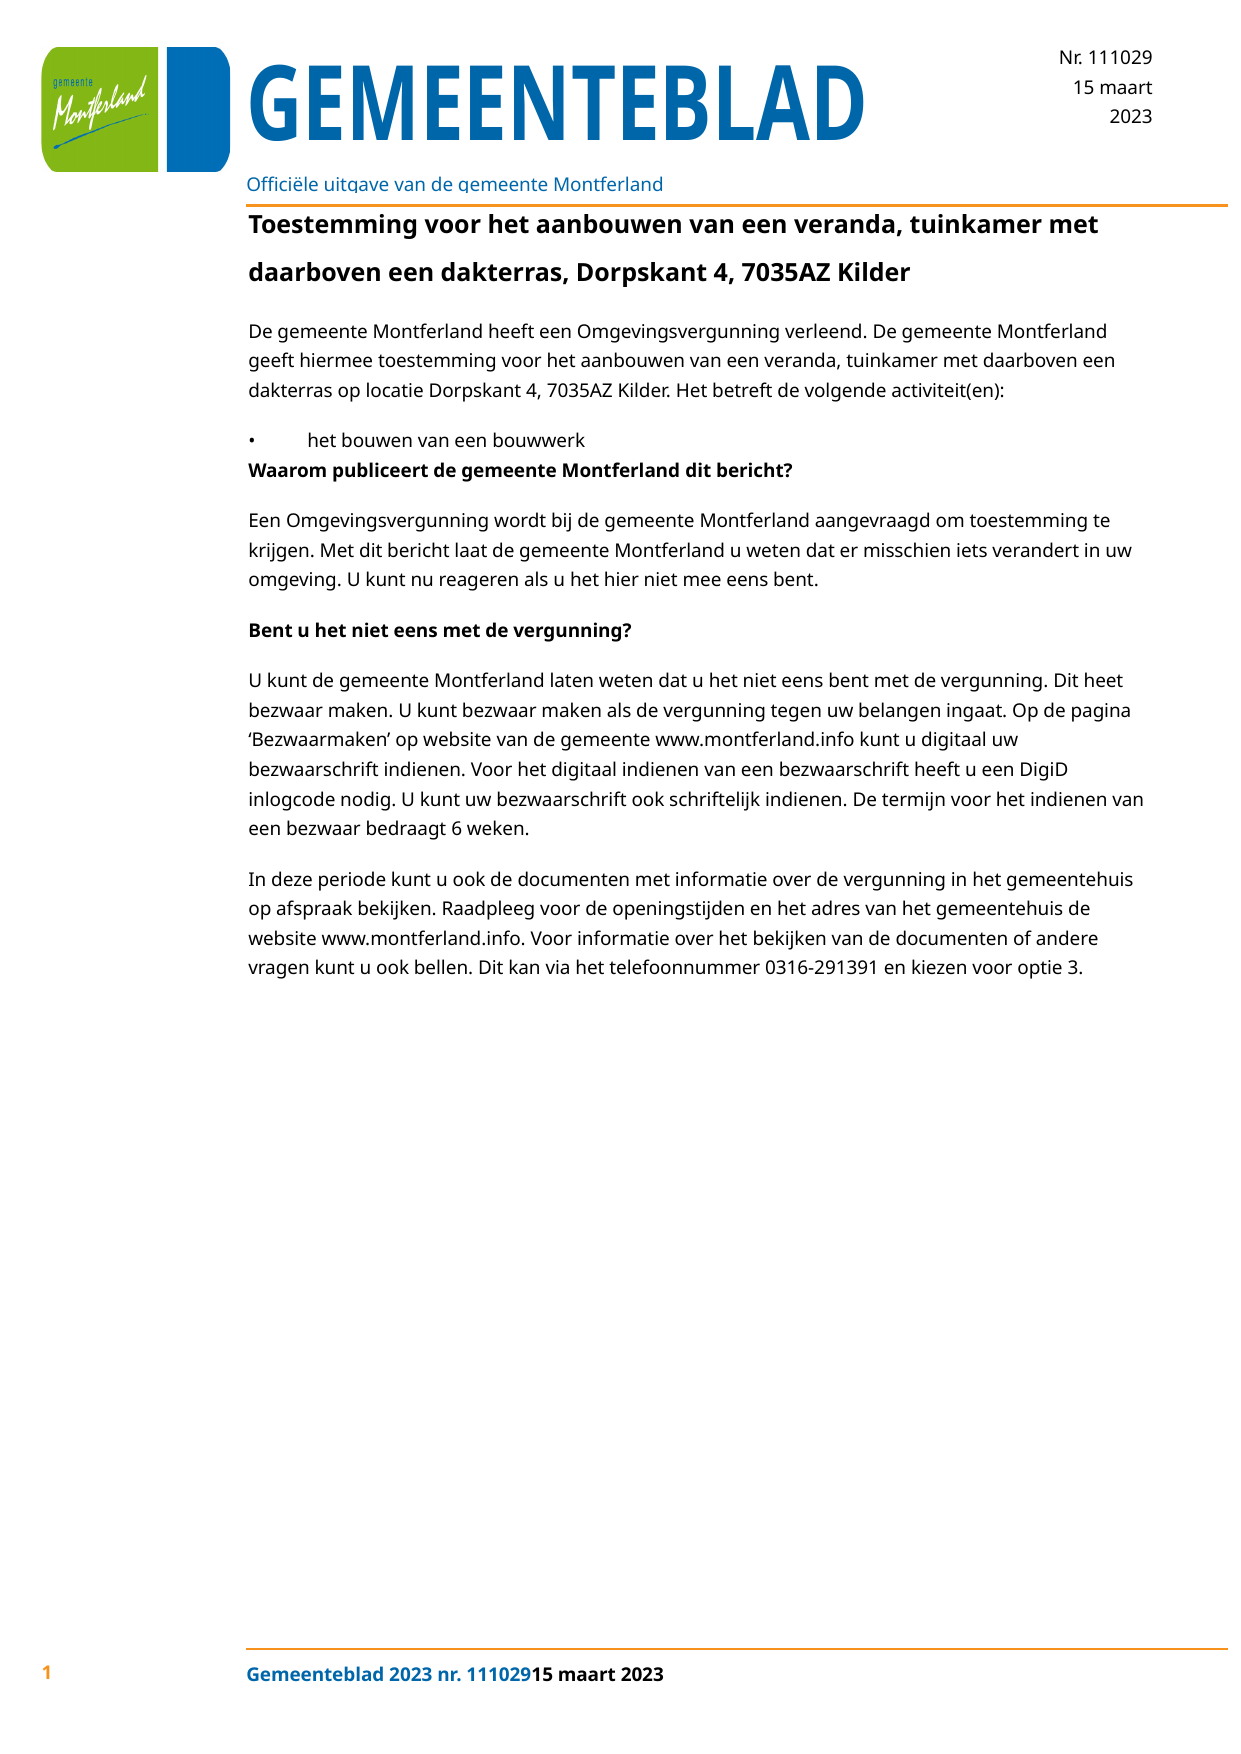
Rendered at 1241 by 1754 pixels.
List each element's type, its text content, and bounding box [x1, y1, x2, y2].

text Een Omgevingsvergunning wordt bij de gemeente Montferland aangevraagd om toestemming te krijgen. Met dit bericht laat de gemeente Montferland u weten dat er misschien iets verandert in uw omgeving. U kunt nu reageren als u het hier niet mee eens bent. [248, 507, 1152, 592]
text Waarom publiceert de gemeente Montferland dit bericht? [248, 457, 1152, 483]
text In deze periode kunt u ook de documenten met informatie over de vergunning in het gemeentehuis op afspraak bekijken. Raadpleeg voor de openingstijden en het adres van het gemeentehuis de website www.montferland.info. Voor informatie over het bekijken van de documenten of andere vragen kunt u ook bellen. Dit kan via het telefoonnummer 0316-291391 en kiezen voor optie 3. [248, 866, 1152, 980]
text Bent u het niet eens met de vergunning? [248, 617, 1152, 643]
text De gemeente Montferland heeft een Omgevingsvergunning verleend. De gemeente Montferland geeft hiermee toestemming voor het aanbouwen van een veranda, tuinkamer met daarboven een dakterras op locatie Dorpskant 4, 7035AZ Kilder. Het betreft de volgende activiteit(en): [248, 318, 1152, 403]
text U kunt de gemeente Montferland laten weten dat u het niet eens bent met de vergunning. Dit heet bezwaar maken. U kunt bezwaar maken als de vergunning tegen uw belangen ingaat. Op de pagina ‘Bezwaarmaken’ op website van de gemeente www.montferland.info kunt u digitaal uw bezwaarschrift indienen. Voor het digitaal indienen van een bezwaarschrift heeft u een DigiD inlogcode nodig. U kunt uw bezwaarschrift ook schriftelijk indienen. De termijn voor het indienen van een bezwaar bedraagt 6 weken. [248, 667, 1152, 841]
picture [41, 47, 231, 172]
list het bouwen van een bouwwerk [248, 427, 1152, 453]
text Toestemming voor het aanbouwen van een veranda, tuinkamer met daarboven een dakterras, Dorpskant 4, 7035AZ Kilder [248, 207, 1152, 288]
